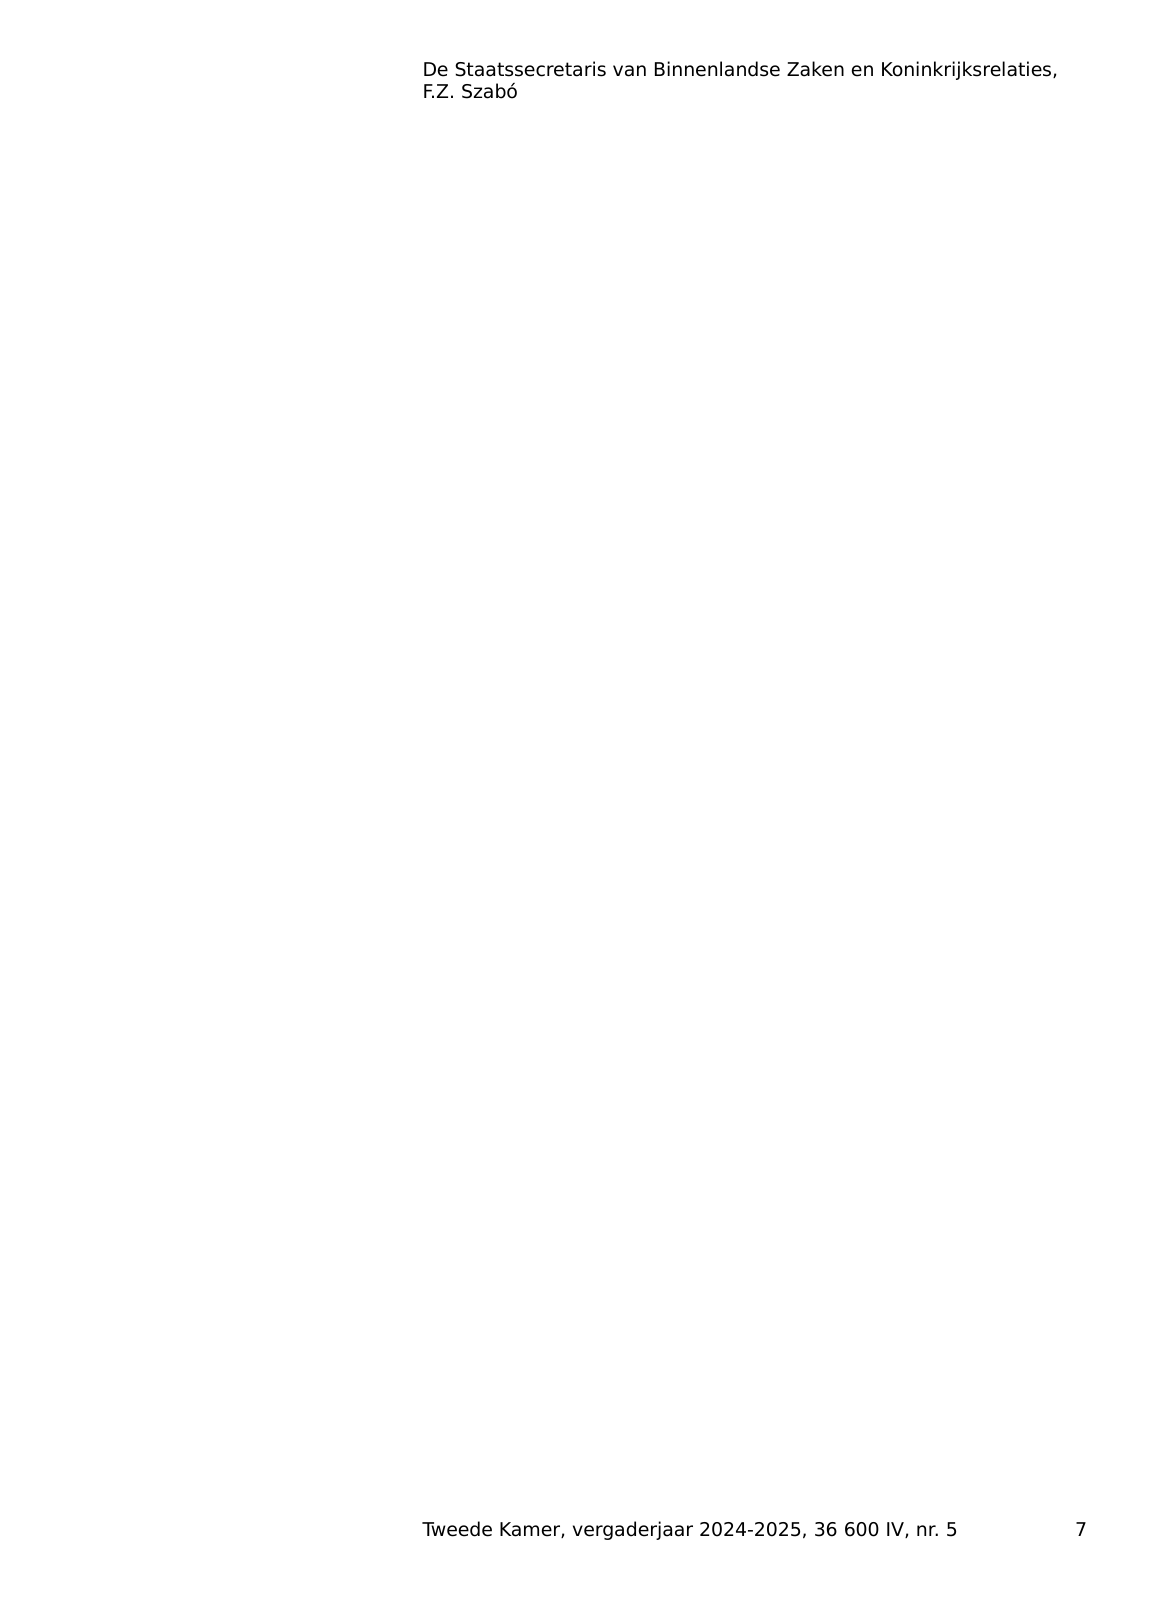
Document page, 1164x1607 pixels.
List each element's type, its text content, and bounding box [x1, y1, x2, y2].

text De Staatssecretaris van Binnenlandse Zaken en Koninkrijksrelaties, F.Z. Szabó [422, 59, 1087, 103]
